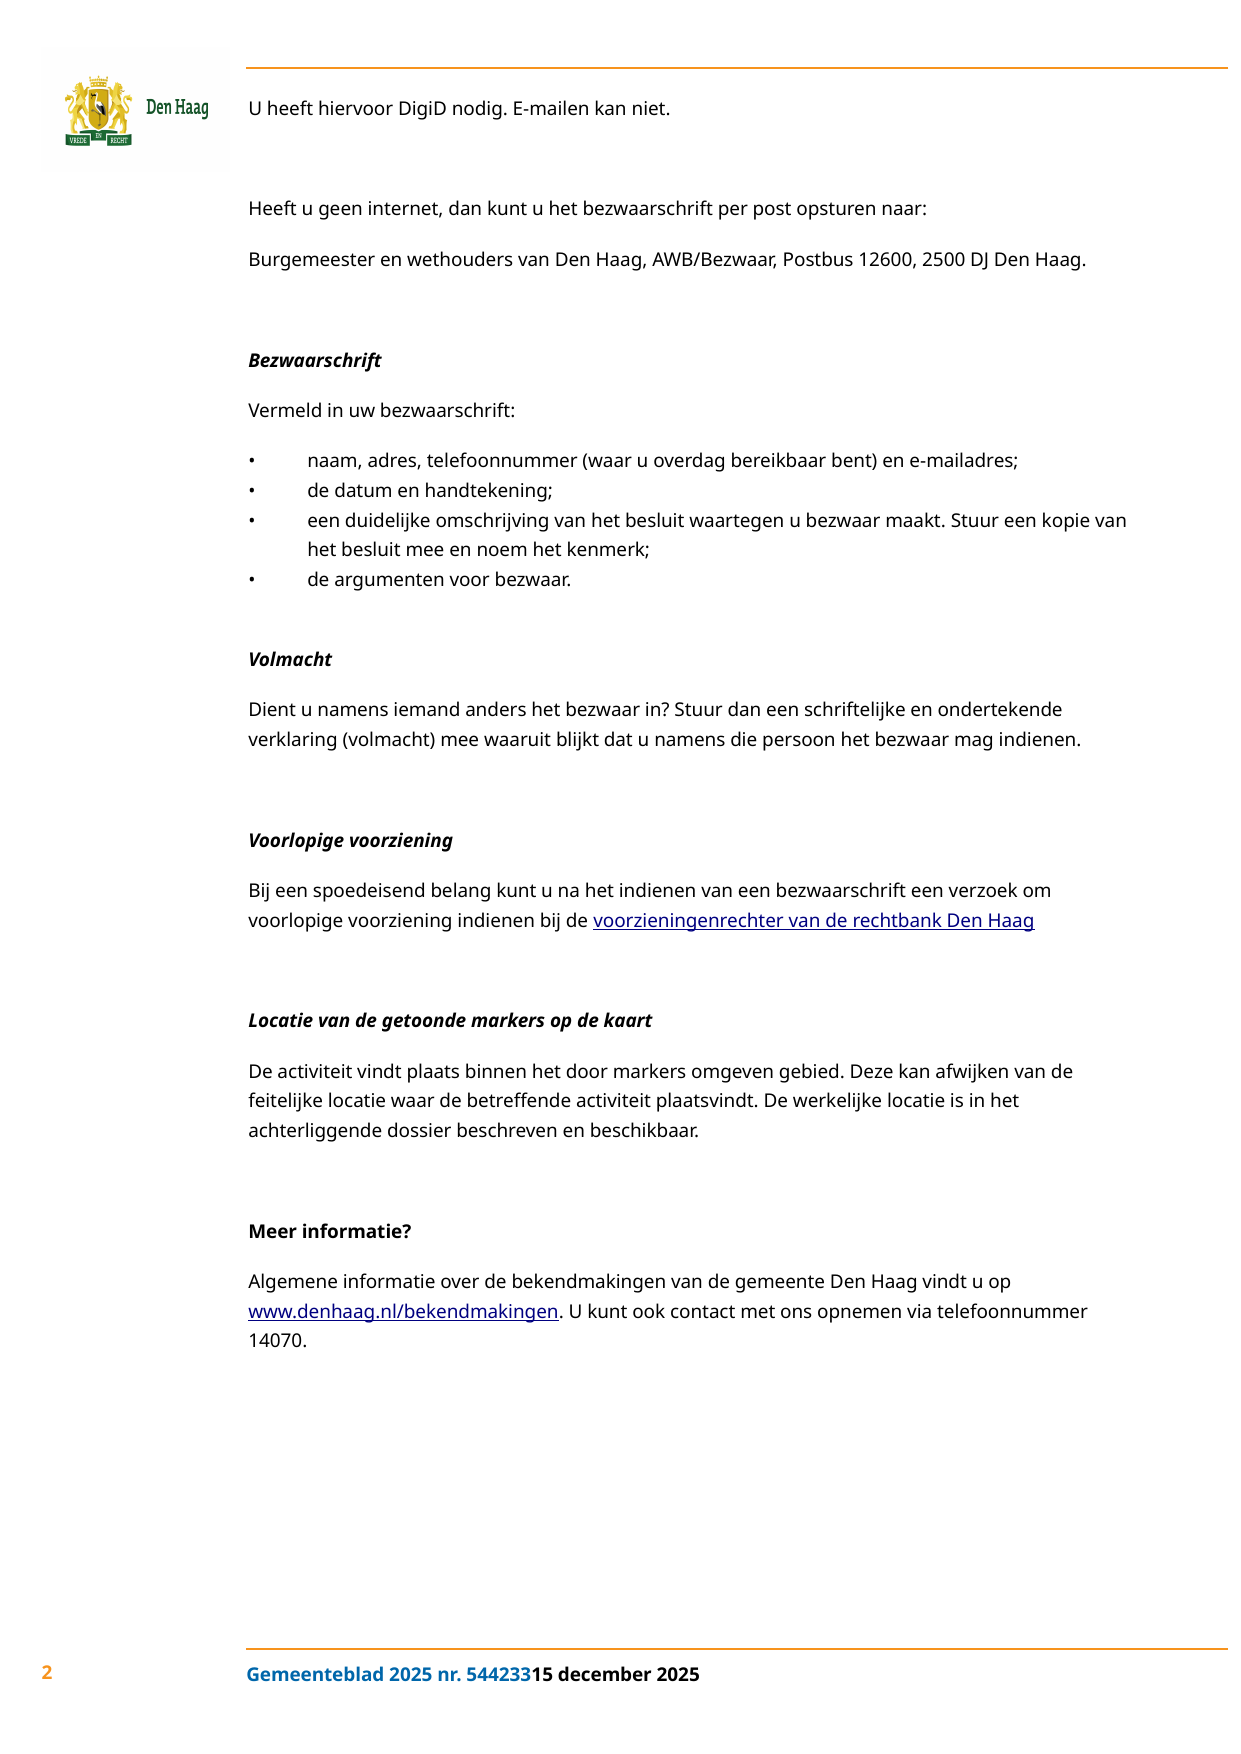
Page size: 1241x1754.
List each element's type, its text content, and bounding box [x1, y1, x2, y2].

text Burgemeester en wethouders van Den Haag, AWB/Bezwaar, Postbus 12600, 2500 DJ Den Haag. [248, 246, 1152, 272]
text Volmacht [248, 646, 1152, 672]
text Dient u namens iemand anders het bezwaar in? Stuur dan een schriftelijke en ondertekende verklaring (volmacht) mee waaruit blijkt dat u namens die persoon het bezwaar mag indienen. [248, 696, 1152, 752]
list de argumenten voor bezwaar. [248, 566, 1152, 592]
text Bezwaarschrift [248, 347, 1152, 373]
text Heeft u geen internet, dan kunt u het bezwaarschrift per post opsturen naar: [248, 196, 1152, 221]
list een duidelijke omschrijving van het besluit waartegen u bezwaar maakt. Stuur een kopie van het besluit mee en noem het kenmerk; [248, 507, 1152, 562]
text Voorlopige voorziening [248, 827, 1152, 853]
text De activiteit vindt plaats binnen het door markers omgeven gebied. Deze kan afwijken van de feitelijke locatie waar de betreffende activiteit plaatsvindt. De werkelijke locatie is in het achterliggende dossier beschreven en beschikbaar. [248, 1058, 1152, 1143]
list naam, adres, telefoonnummer (waar u overdag bereikbaar bent) en e-mailadres; [248, 448, 1152, 473]
list de datum en handtekening; [248, 477, 1152, 503]
text U heeft hiervoor DigiD nodig. E-mailen kan niet. [248, 95, 1152, 121]
text Vermeld in uw bezwaarschrift: [248, 397, 1152, 423]
text Algemene informatie over de bekendmakingen van de gemeente Den Haag vindt u op www.denhaag.nl/bekendmakingen. U kunt ook contact met ons opnemen via telefoonnummer 14070. [248, 1268, 1152, 1353]
text Meer informatie? [248, 1218, 1152, 1244]
text Locatie van de getoonde markers op de kaart [248, 1008, 1152, 1033]
text Bij een spoedeisend belang kunt u na het indienen van een bezwaarschrift een verzoek om voorlopige voorziening indienen bij de voorzieningenrechter van de rechtbank Den Haag [248, 877, 1152, 933]
picture [41, 47, 231, 172]
